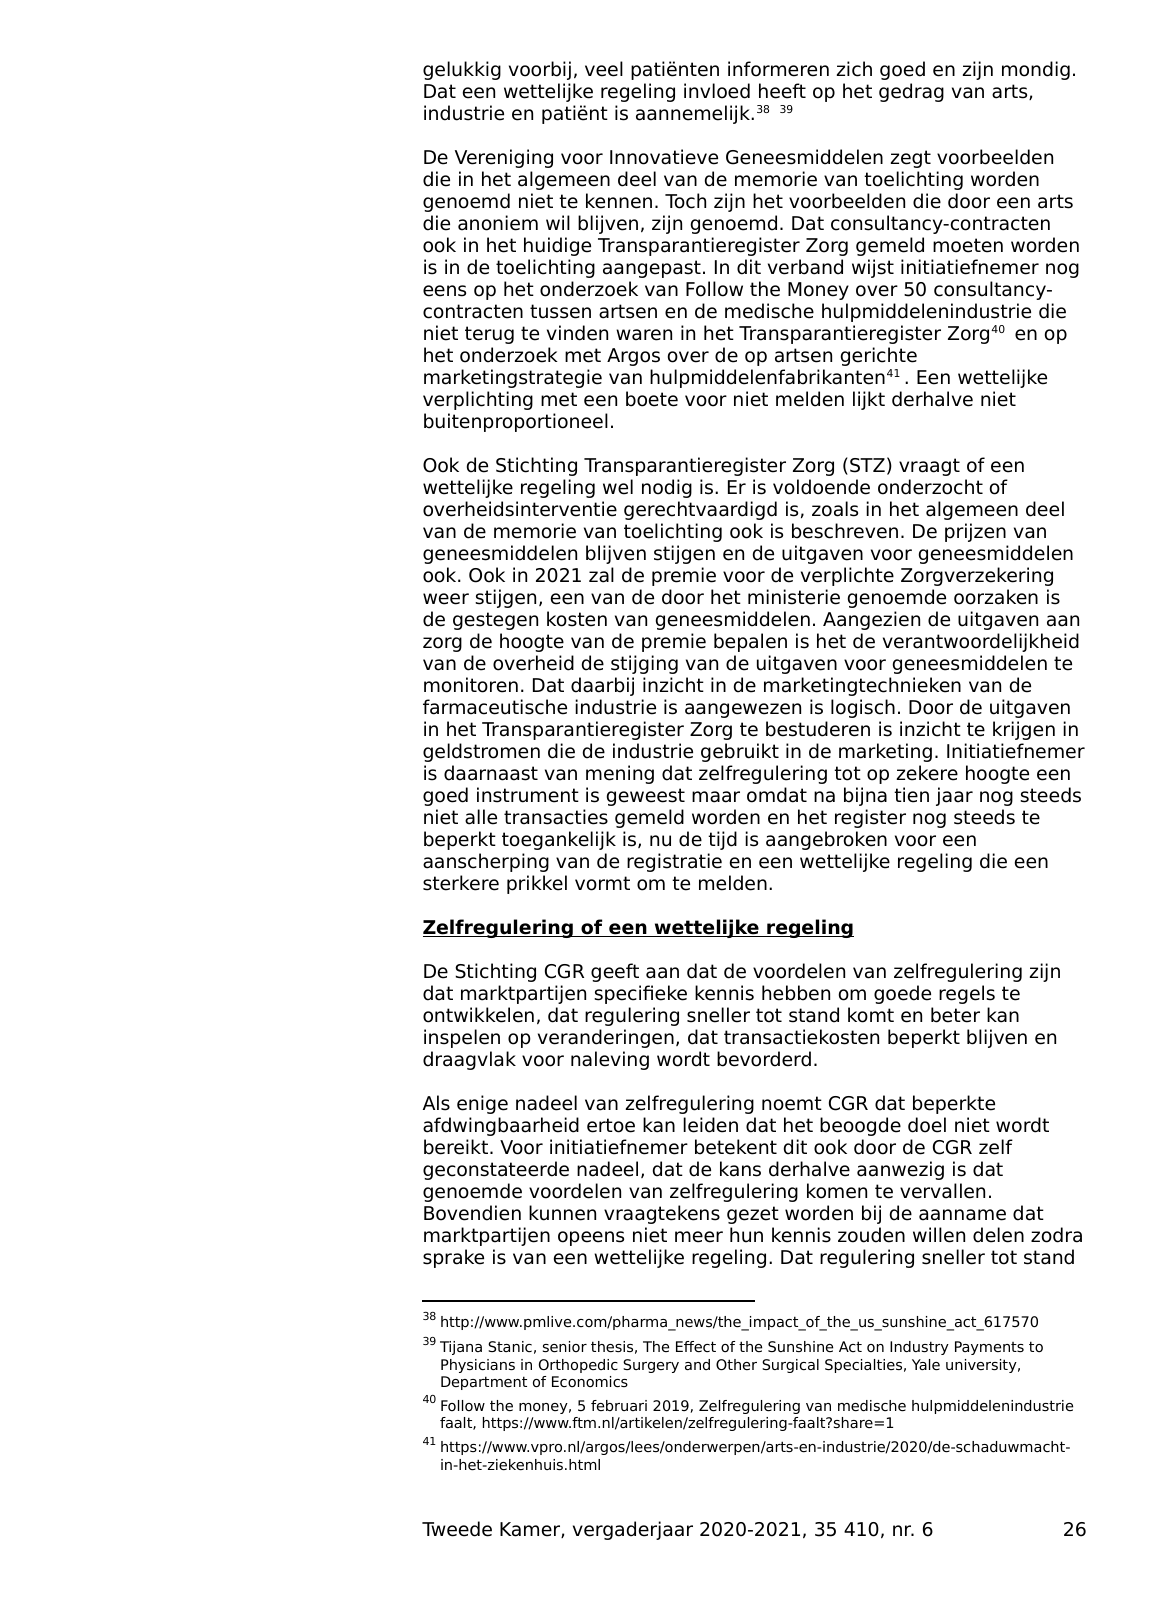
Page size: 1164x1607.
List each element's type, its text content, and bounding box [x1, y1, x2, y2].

text De Vereniging voor Innovatieve Geneesmiddelen zegt voorbeelden die in het algemeen deel van de memorie van toelichting worden genoemd niet te kennen. Toch zijn het voorbeelden die door een arts die anoniem wil blijven, zijn genoemd. Dat consultancy-contracten ook in het huidige Transparantieregister Zorg gemeld moeten worden is in de toelichting aangepast. In dit verband wijst initiatiefnemer nog eens op het onderzoek van Follow the Money over 50 consultancy- contracten tussen artsen en de medische hulpmiddelenindustrie die niet terug te vinden waren in het Transparantieregister Zorg en op het onderzoek met Argos over de op artsen gerichte marketingstrategie van hulpmiddelenfabrikanten. Een wettelijke verplichting met een boete voor niet melden lijkt derhalve niet buitenproportioneel. [422, 147, 1087, 433]
text Als enige nadeel van zelfregulering noemt CGR dat beperkte afdwingbaarheid ertoe kan leiden dat het beoogde doel niet wordt bereikt. Voor initiatiefnemer betekent dit ook door de CGR zelf geconstateerde nadeel, dat de kans derhalve aanwezig is dat genoemde voordelen van zelfregulering komen te vervallen. Bovendien kunnen vraagtekens gezet worden bij de aanname dat marktpartijen opeens niet meer hun kennis zouden willen delen zodra sprake is van een wettelijke regeling. Dat regulering sneller tot stand [422, 1093, 1087, 1269]
text Ook de Stichting Transparantieregister Zorg (STZ) vraagt of een wettelijke regeling wel nodig is. Er is voldoende onderzocht of overheidsinterventie gerechtvaardigd is, zoals in het algemeen deel van de memorie van toelichting ook is beschreven. De prijzen van geneesmiddelen blijven stijgen en de uitgaven voor geneesmiddelen ook. Ook in 2021 zal de premie voor de verplichte Zorgverzekering weer stijgen, een van de door het ministerie genoemde oorzaken is de gestegen kosten van geneesmiddelen. Aangezien de uitgaven aan zorg de hoogte van de premie bepalen is het de verantwoordelijkheid van de overheid de stijging van de uitgaven voor geneesmiddelen te monitoren. Dat daarbij inzicht in de marketingtechnieken van de farmaceutische industrie is aangewezen is logisch. Door de uitgaven in het Transparantieregister Zorg te bestuderen is inzicht te krijgen in geldstromen die de industrie gebruikt in de marketing. Initiatiefnemer is daarnaast van mening dat zelfregulering tot op zekere hoogte een goed instrument is geweest maar omdat na bijna tien jaar nog steeds niet alle transacties gemeld worden en het register nog steeds te beperkt toegankelijk is, nu de tijd is aangebroken voor een aanscherping van de registratie en een wettelijke regeling die een sterkere prikkel vormt om te melden. [422, 455, 1087, 895]
text Tijana Stanic, senior thesis, The Effect of the Sunshine Act on Industry Payments to Physicians in Orthopedic Surgery and Other Surgical Specialties, Yale university, Department of Economics [422, 1335, 1087, 1391]
text De Stichting CGR geeft aan dat de voordelen van zelfregulering zijn dat marktpartijen specifieke kennis hebben om goede regels te ontwikkelen, dat regulering sneller tot stand komt en beter kan inspelen op veranderingen, dat transactiekosten beperkt blijven en draagvlak voor naleving wordt bevorderd. [422, 961, 1087, 1071]
text gelukkig voorbij, veel patiënten informeren zich goed en zijn mondig. Dat een wettelijke regeling invloed heeft op het gedrag van arts, industrie en patiënt is aannemelijk. [422, 59, 1087, 125]
text http://www.pmlive.com/pharma_news/the_impact_of_the_us_sunshine_act_617570 [422, 1310, 1087, 1332]
subtitle Zelfregulering of een wettelijke regeling [422, 917, 1087, 939]
text Follow the money, 5 februari 2019, Zelfregulering van medische hulpmiddelenindustrie faalt, https://www.ftm.nl/artikelen/zelfregulering-faalt?share=1 [422, 1393, 1087, 1432]
text https://www.vpro.nl/argos/lees/onderwerpen/arts-en-industrie/2020/de-schaduwmacht-in-het-ziekenhuis.html [422, 1435, 1087, 1474]
